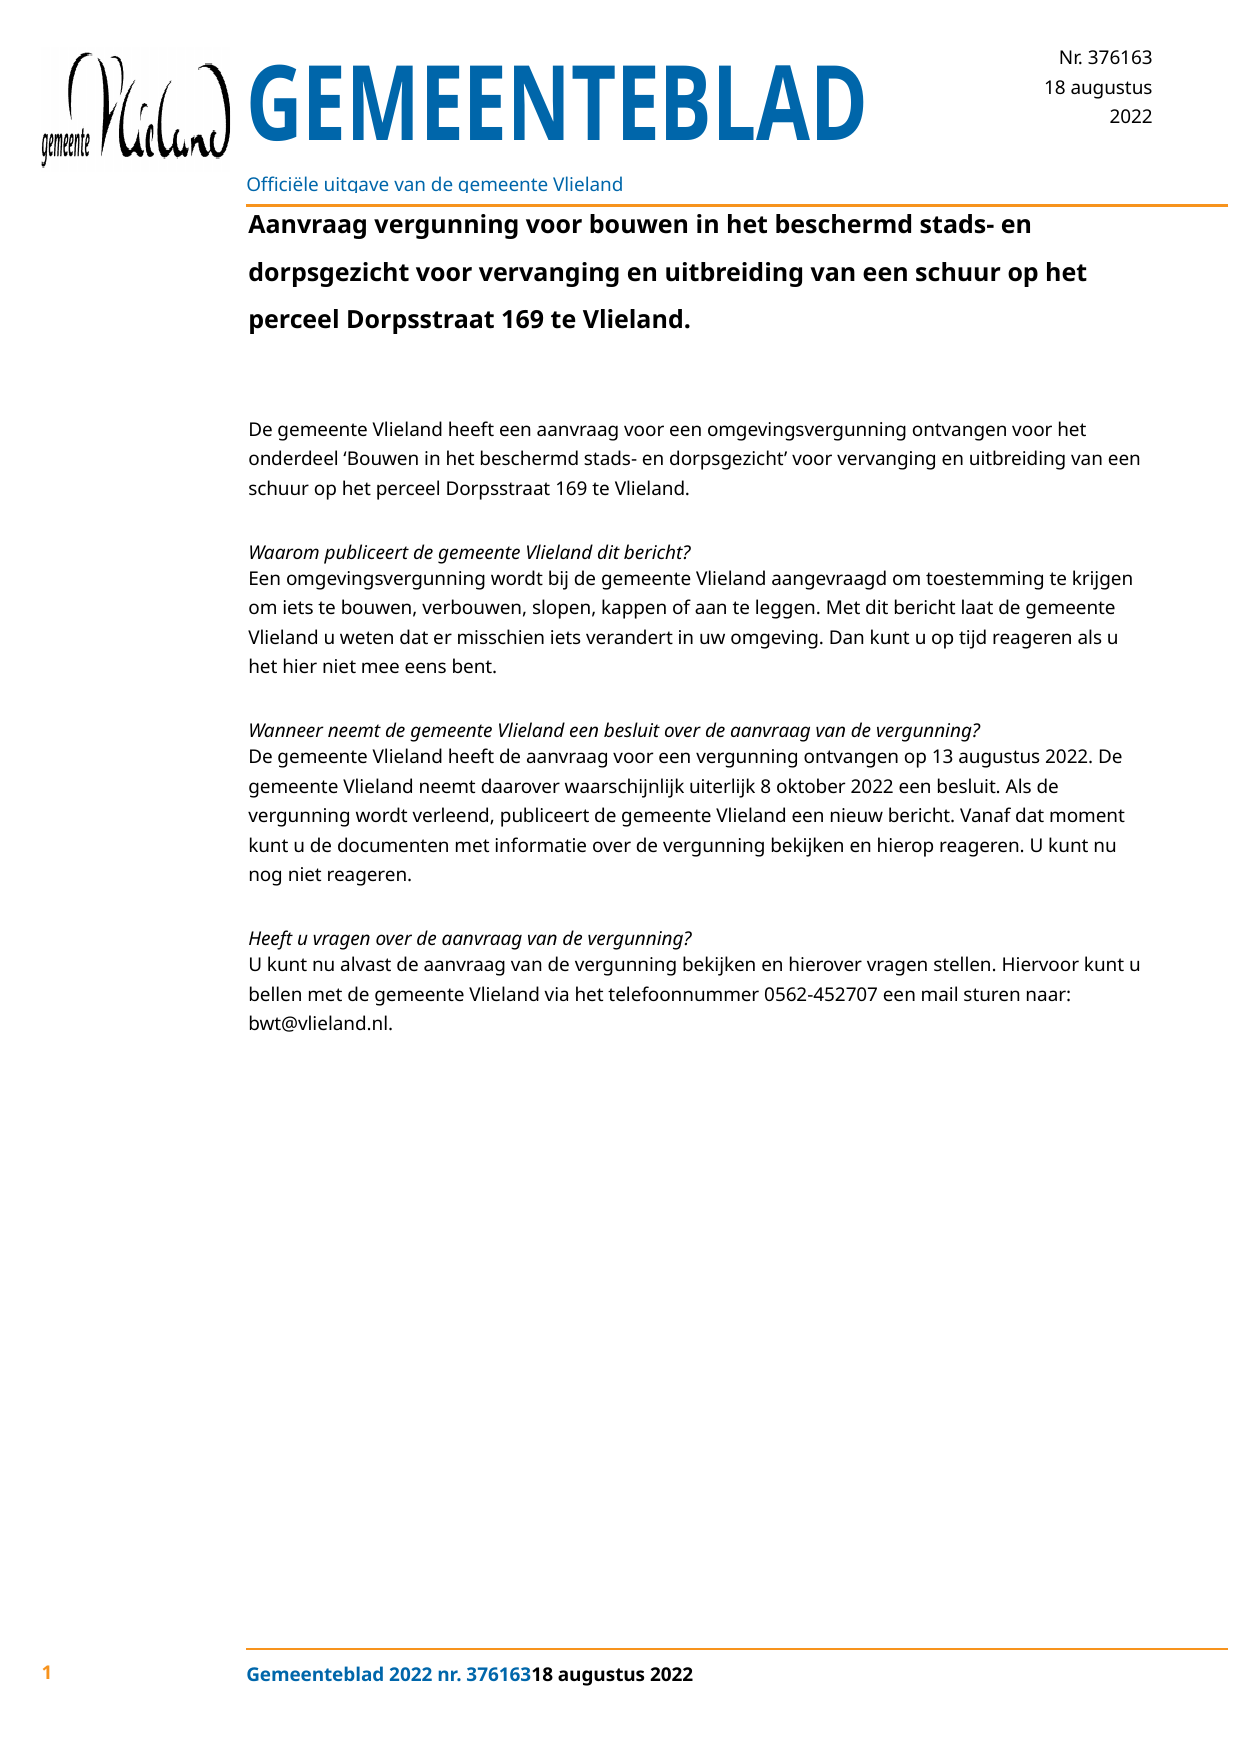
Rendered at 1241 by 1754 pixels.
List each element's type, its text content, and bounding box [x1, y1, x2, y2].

text De gemeente Vlieland heeft de aanvraag voor een vergunning ontvangen op 13 augustus 2022. De gemeente Vlieland neemt daarover waarschijnlijk uiterlijk 8 oktober 2022 een besluit. Als de vergunning wordt verleend, publiceert de gemeente Vlieland een nieuw bericht. Vanaf dat moment kunt u de documenten met informatie over de vergunning bekijken en hierop reageren. U kunt nu nog niet reageren. [248, 743, 1152, 887]
text Een omgevingsvergunning wordt bij de gemeente Vlieland aangevraagd om toestemming te krijgen om iets te bouwen, verbouwen, slopen, kappen of aan te leggen. Met dit bericht laat de gemeente Vlieland u weten dat er misschien iets verandert in uw omgeving. Dan kunt u op tijd reageren als u het hier niet mee eens bent. [248, 565, 1152, 679]
text Wanneer neemt de gemeente Vlieland een besluit over de aanvraag van de vergunning? [248, 717, 1152, 743]
text Heeft u vragen over de aanvraag van de vergunning? [248, 926, 1152, 951]
text U kunt nu alvast de aanvraag van de vergunning bekijken en hierover vragen stellen. Hiervoor kunt u bellen met de gemeente Vlieland via het telefoonnummer 0562-452707 een mail sturen naar: bwt@vlieland.nl. [248, 951, 1152, 1036]
text Aanvraag vergunning voor bouwen in het beschermd stads- en dorpsgezicht voor vervanging en uitbreiding van een schuur op het perceel Dorpsstraat 169 te Vlieland. [248, 207, 1152, 336]
text Waarom publiceert de gemeente Vlieland dit bericht? [248, 539, 1152, 565]
picture [41, 47, 231, 172]
text De gemeente Vlieland heeft een aanvraag voor een omgevingsvergunning ontvangen voor het onderdeel ‘Bouwen in het beschermd stads- en dorpsgezicht’ voor vervanging en uitbreiding van een schuur op het perceel Dorpsstraat 169 te Vlieland. [248, 416, 1152, 501]
